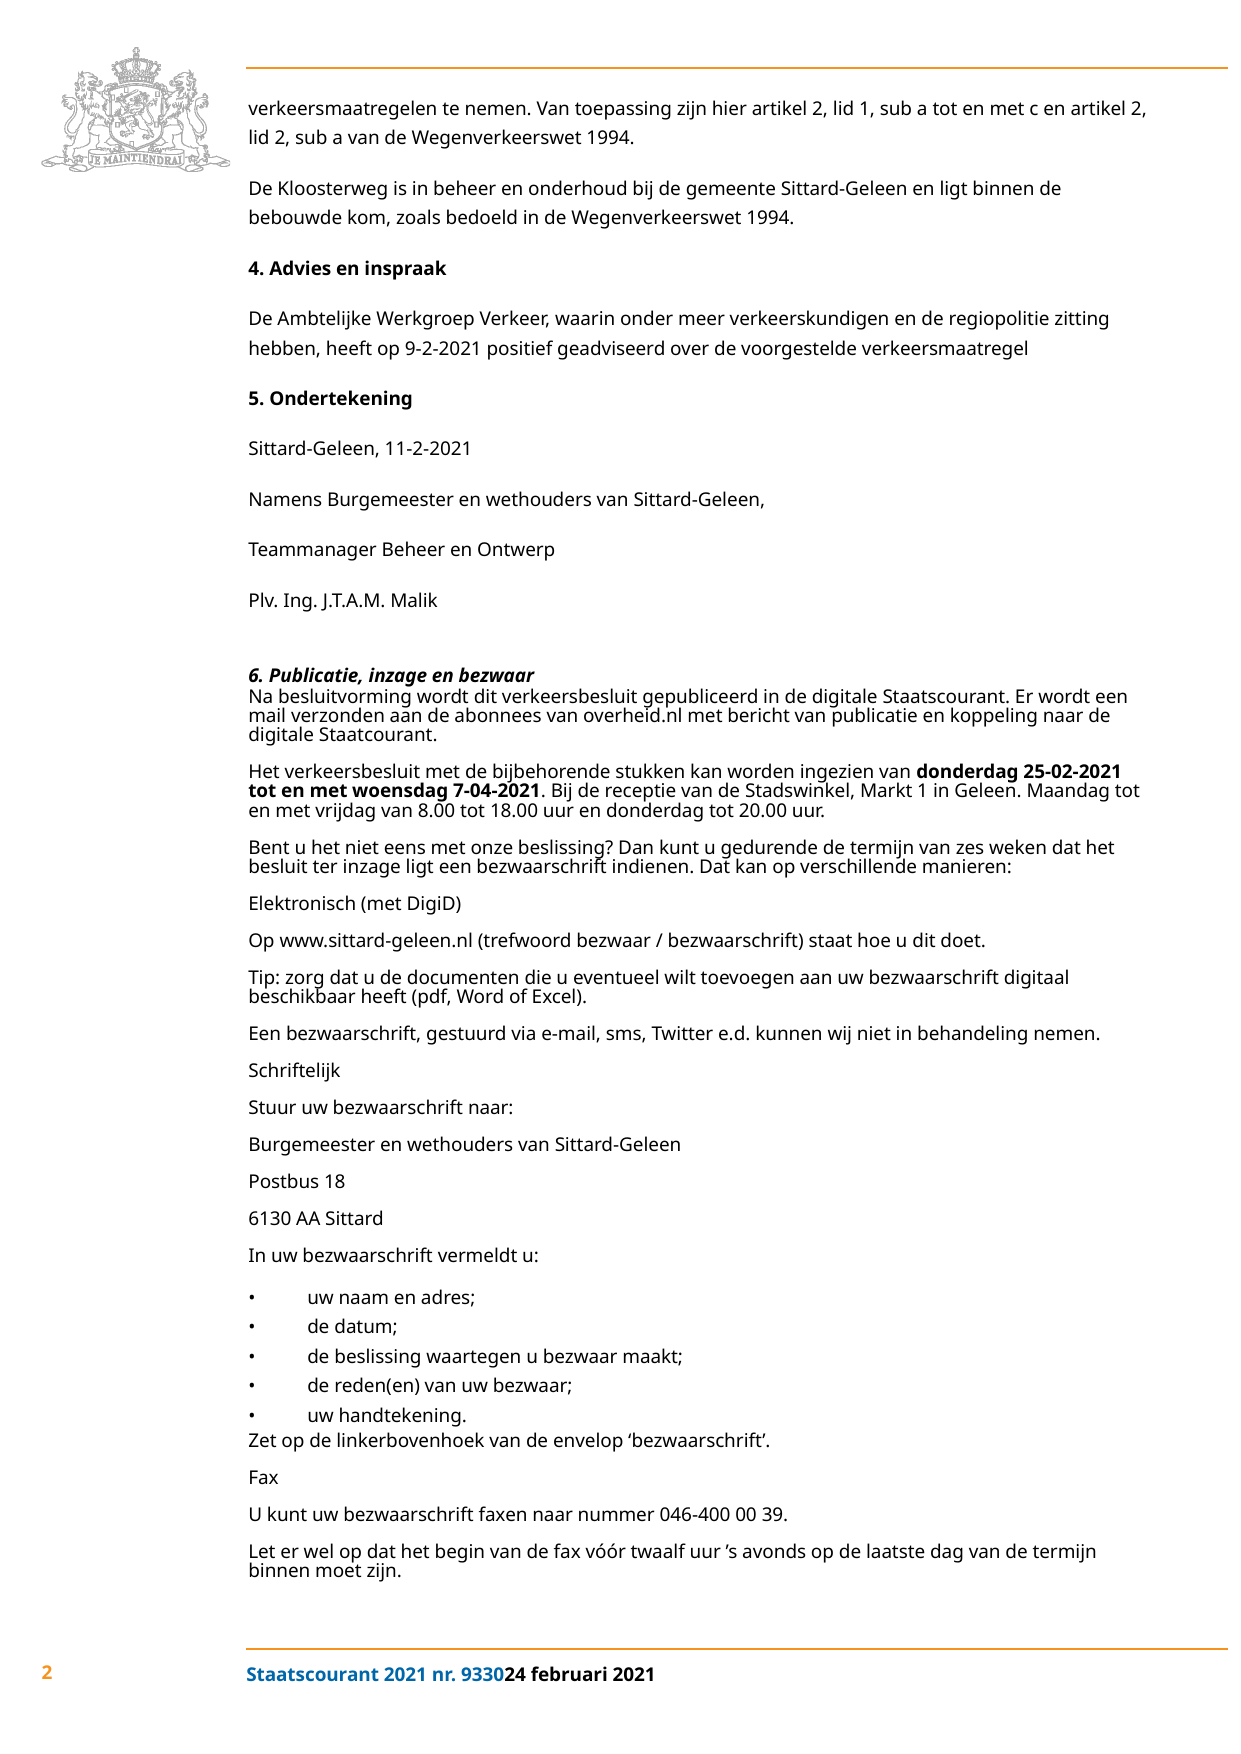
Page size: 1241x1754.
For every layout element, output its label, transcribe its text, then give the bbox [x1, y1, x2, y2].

list uw handtekening. [248, 1402, 1152, 1428]
list de datum; [248, 1313, 1152, 1339]
text verkeersmaatregelen te nemen. Van toepassing zijn hier artikel 2, lid 1, sub a tot en met c en artikel 2, lid 2, sub a van de Wegenverkeerswet 1994. [248, 95, 1152, 150]
text Stuur uw bezwaarschrift naar: [248, 1099, 1152, 1118]
text Zet op de linkerbovenhoek van de envelop ‘bezwaarschrift’. [248, 1432, 1152, 1451]
text Burgemeester en wethouders van Sittard-Geleen [248, 1136, 1152, 1155]
text 6130 AA Sittard [248, 1210, 1152, 1229]
text Tip: zorg dat u de documenten die u eventueel wilt toevoegen aan uw bezwaarschrift digitaal beschikbaar heeft (pdf, Word of Excel). [248, 969, 1152, 1007]
text Namens Burgemeester en wethouders van Sittard-Geleen, [248, 486, 1152, 512]
text Let er wel op dat het begin van de fax vóór twaalf uur ’s avonds op de laatste dag van de termijn binnen moet zijn. [248, 1543, 1152, 1581]
text Schriftelijk [248, 1062, 1152, 1081]
list de beslissing waartegen u bezwaar maakt; [248, 1343, 1152, 1369]
text Op www.sittard-geleen.nl (trefwoord bezwaar / bezwaarschrift) staat hoe u dit doet. [248, 932, 1152, 951]
text U kunt uw bezwaarschrift faxen naar nummer 046-400 00 39. [248, 1506, 1152, 1525]
text 5. Ondertekening [248, 385, 1152, 411]
text Na besluitvorming wordt dit verkeersbesluit gepubliceerd in de digitale Staatscourant. Er wordt een mail verzonden aan de abonnees van overheid.nl met bericht van publicatie en koppeling naar de digitale Staatcourant. [248, 688, 1152, 745]
picture [41, 47, 231, 172]
text Postbus 18 [248, 1173, 1152, 1192]
text Bent u het niet eens met onze beslissing? Dan kunt u gedurende de termijn van zes weken dat het besluit ter inzage ligt een bezwaarschrift indienen. Dat kan op verschillende manieren: [248, 839, 1152, 877]
text Het verkeersbesluit met de bijbehorende stukken kan worden ingezien van donderdag 25-02-2021 tot en met woensdag 7-04-2021. Bij de receptie van de Stadswinkel, Markt 1 in Geleen. Maandag tot en met vrijdag van 8.00 tot 18.00 uur en donderdag tot 20.00 uur. [248, 763, 1152, 821]
text 6. Publicatie, inzage en bezwaar [248, 662, 1152, 688]
text Teammanager Beheer en Ontwerp [248, 536, 1152, 562]
list de reden(en) van uw bezwaar; [248, 1373, 1152, 1398]
text 4. Advies en inspraak [248, 255, 1152, 281]
text In uw bezwaarschrift vermeldt u: [248, 1247, 1152, 1266]
text Sittard-Geleen, 11-2-2021 [248, 436, 1152, 461]
text Elektronisch (met DigiD) [248, 895, 1152, 914]
text Fax [248, 1469, 1152, 1488]
list uw naam en adres; [248, 1284, 1152, 1310]
text De Kloosterweg is in beheer en onderhoud bij de gemeente Sittard-Geleen en ligt binnen de bebouwde kom, zoals bedoeld in de Wegenverkeerswet 1994. [248, 175, 1152, 230]
text Een bezwaarschrift, gestuurd via e-mail, sms, Twitter e.d. kunnen wij niet in behandeling nemen. [248, 1025, 1152, 1044]
text De Ambtelijke Werkgroep Verkeer, waarin onder meer verkeerskundigen en de regiopolitie zitting hebben, heeft op 9-2-2021 positief geadviseerd over de voorgestelde verkeersmaatregel [248, 305, 1152, 361]
text Plv. Ing. J.T.A.M. Malik [248, 587, 1152, 613]
